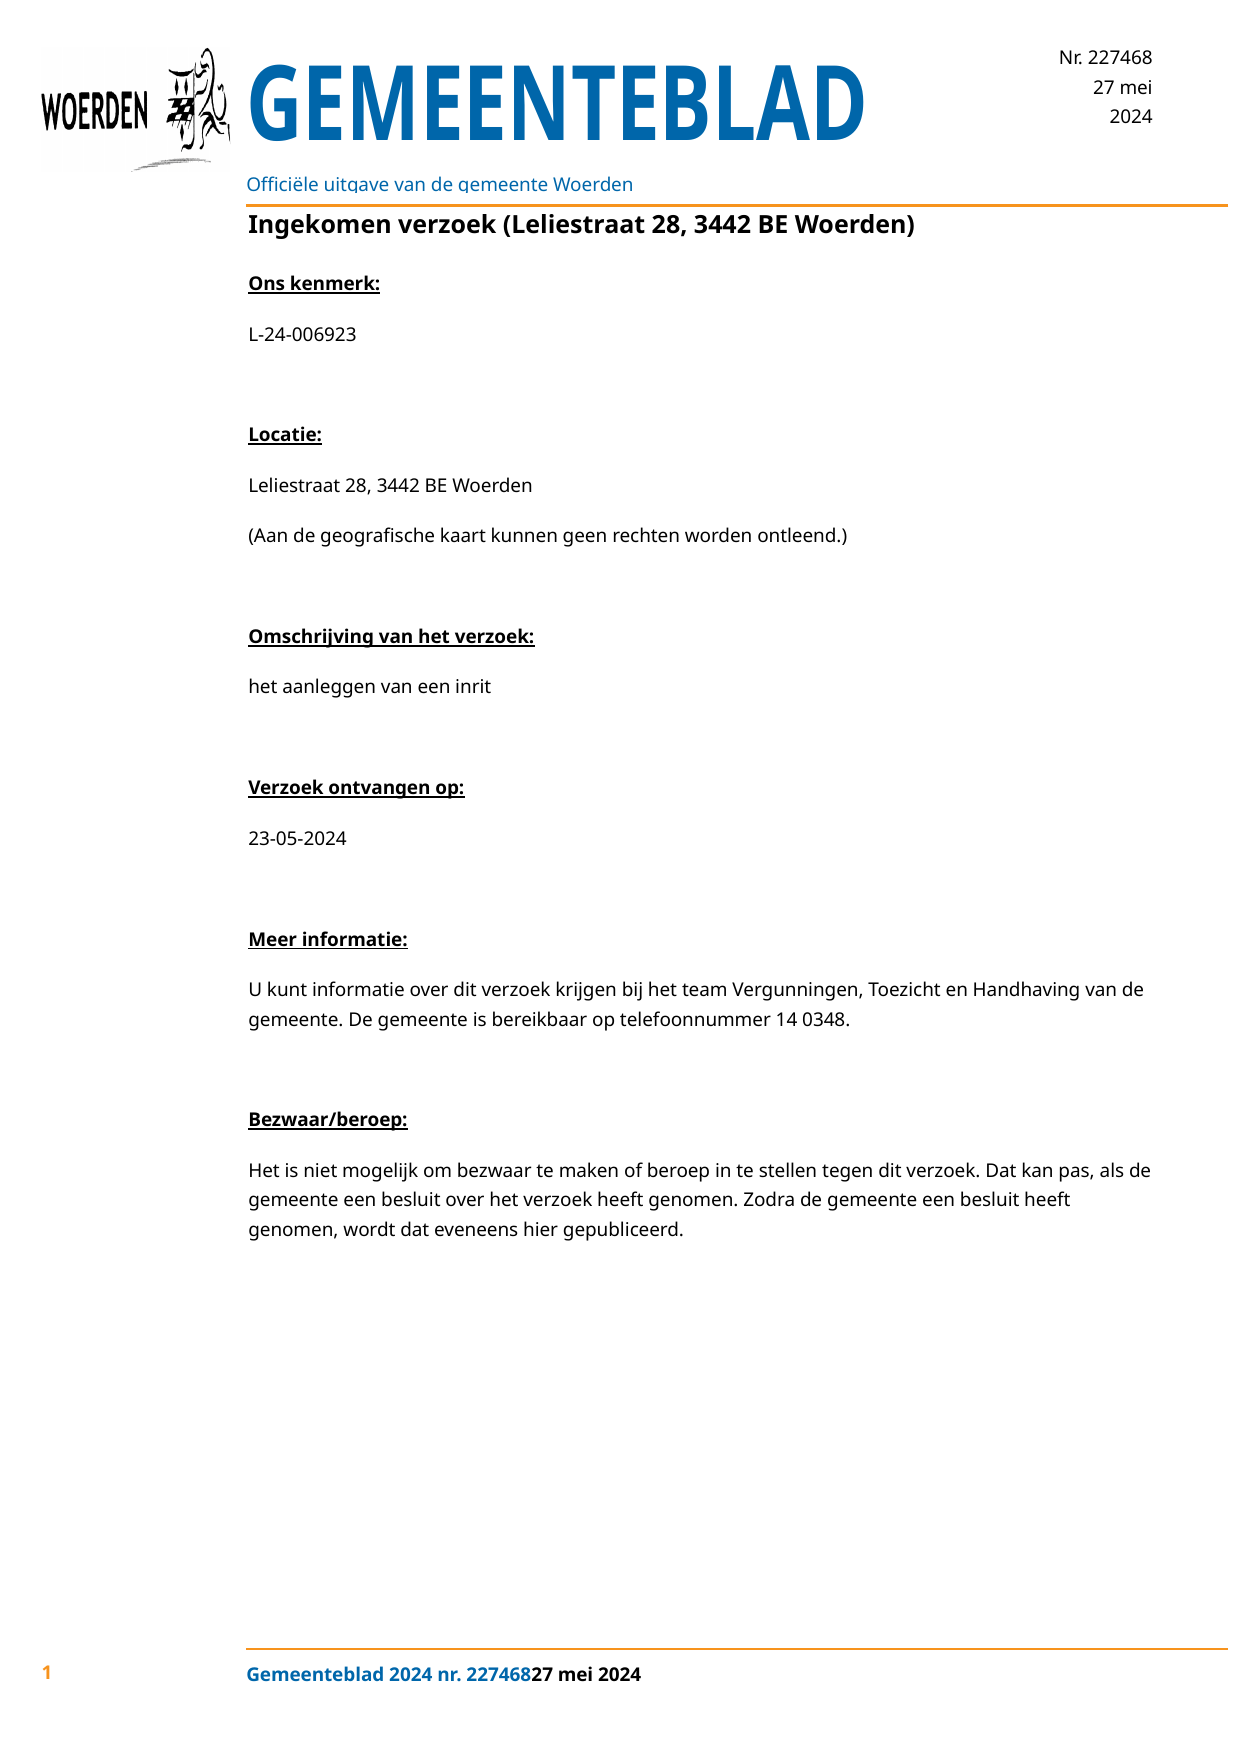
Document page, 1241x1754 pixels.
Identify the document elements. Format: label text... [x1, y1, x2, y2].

text L-24-006923 [248, 321, 1152, 346]
picture [41, 47, 231, 172]
text het aanleggen van een inrit [248, 674, 1152, 699]
text Verzoek ontvangen op: [248, 774, 1152, 800]
text Omschrijving van het verzoek: [248, 623, 1152, 649]
text (Aan de geografische kaart kunnen geen rechten worden ontleend.) [248, 522, 1152, 548]
text Ingekomen verzoek (Leliestraat 28, 3442 BE Woerden) [248, 207, 1152, 241]
text 23-05-2024 [248, 825, 1152, 851]
text U kunt informatie over dit verzoek krijgen bij het team Vergunningen, Toezicht en Handhaving van de gemeente. De gemeente is bereikbaar op telefoonnummer 14 0348. [248, 976, 1152, 1031]
text Leliestraat 28, 3442 BE Woerden [248, 472, 1152, 498]
text Ons kenmerk: [248, 270, 1152, 296]
text Bezwaar/beroep: [248, 1107, 1152, 1132]
text Het is niet mogelijk om bezwaar te maken of beroep in te stellen tegen dit verzoek. Dat kan pas, als de gemeente een besluit over het verzoek heeft genomen. Zodra de gemeente een besluit heeft genomen, wordt dat eveneens hier gepubliceerd. [248, 1157, 1152, 1242]
text Locatie: [248, 422, 1152, 447]
text Meer informatie: [248, 926, 1152, 951]
